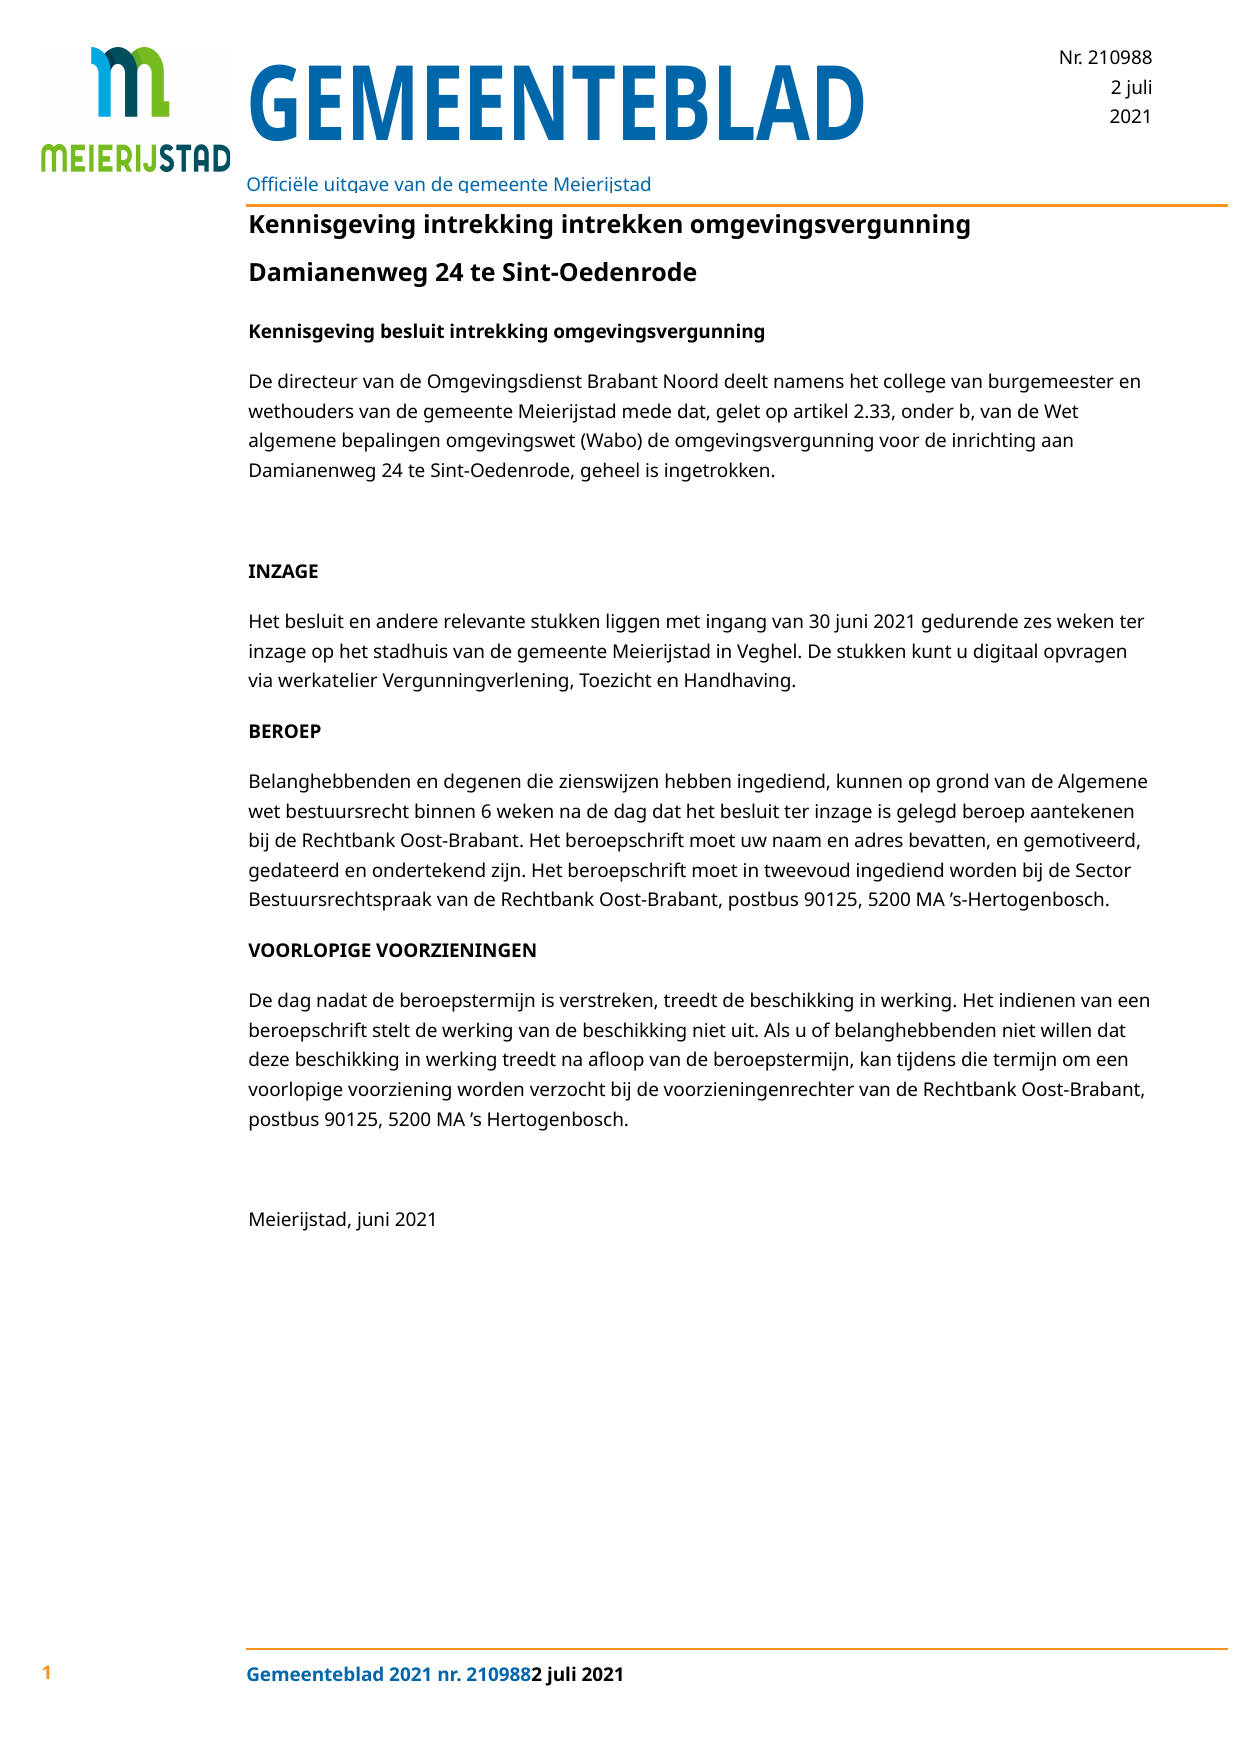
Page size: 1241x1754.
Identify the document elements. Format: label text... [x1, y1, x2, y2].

text VOORLOPIGE VOORZIENINGEN [248, 937, 1152, 963]
text Meierijstad, juni 2021 [248, 1207, 1152, 1232]
text Het besluit en andere relevante stukken liggen met ingang van 30 juni 2021 gedurende zes weken ter inzage op het stadhuis van de gemeente Meierijstad in Veghel. De stukken kunt u digitaal opvragen via werkatelier Vergunningverlening, Toezicht en Handhaving. [248, 608, 1152, 693]
text De dag nadat de beroepstermijn is verstreken, treedt de beschikking in werking. Het indienen van een beroepschrift stelt de werking van de beschikking niet uit. Als u of belanghebbenden niet willen dat deze beschikking in werking treedt na afloop van de beroepstermijn, kan tijdens die termijn om een voorlopige voorziening worden verzocht bij de voorzieningenrechter van de Rechtbank Oost-Brabant, postbus 90125, 5200 MA ’s Hertogenbosch. [248, 987, 1152, 1132]
text Kennisgeving intrekking intrekken omgevingsvergunning Damianenweg 24 te Sint-Oedenrode [248, 207, 1152, 288]
text Kennisgeving besluit intrekking omgevingsvergunning [248, 318, 1152, 344]
text BEROEP [248, 718, 1152, 744]
text INZAGE [248, 558, 1152, 584]
text De directeur van de Omgevingsdienst Brabant Noord deelt namens het college van burgemeester en wethouders van de gemeente Meierijstad mede dat, gelet op artikel 2.33, onder b, van de Wet algemene bepalingen omgevingswet (Wabo) de omgevingsvergunning voor de inrichting aan Damianenweg 24 te Sint-Oedenrode, geheel is ingetrokken. [248, 368, 1152, 483]
picture [41, 47, 231, 172]
text Belanghebbenden en degenen die zienswijzen hebben ingediend, kunnen op grond van de Algemene wet bestuursrecht binnen 6 weken na de dag dat het besluit ter inzage is gelegd beroep aantekenen bij de Rechtbank Oost-Brabant. Het beroepschrift moet uw naam en adres bevatten, en gemotiveerd, gedateerd en ondertekend zijn. Het beroepschrift moet in tweevoud ingediend worden bij de Sector Bestuursrechtspraak van de Rechtbank Oost-Brabant, postbus 90125, 5200 MA ’s-Hertogenbosch. [248, 768, 1152, 912]
